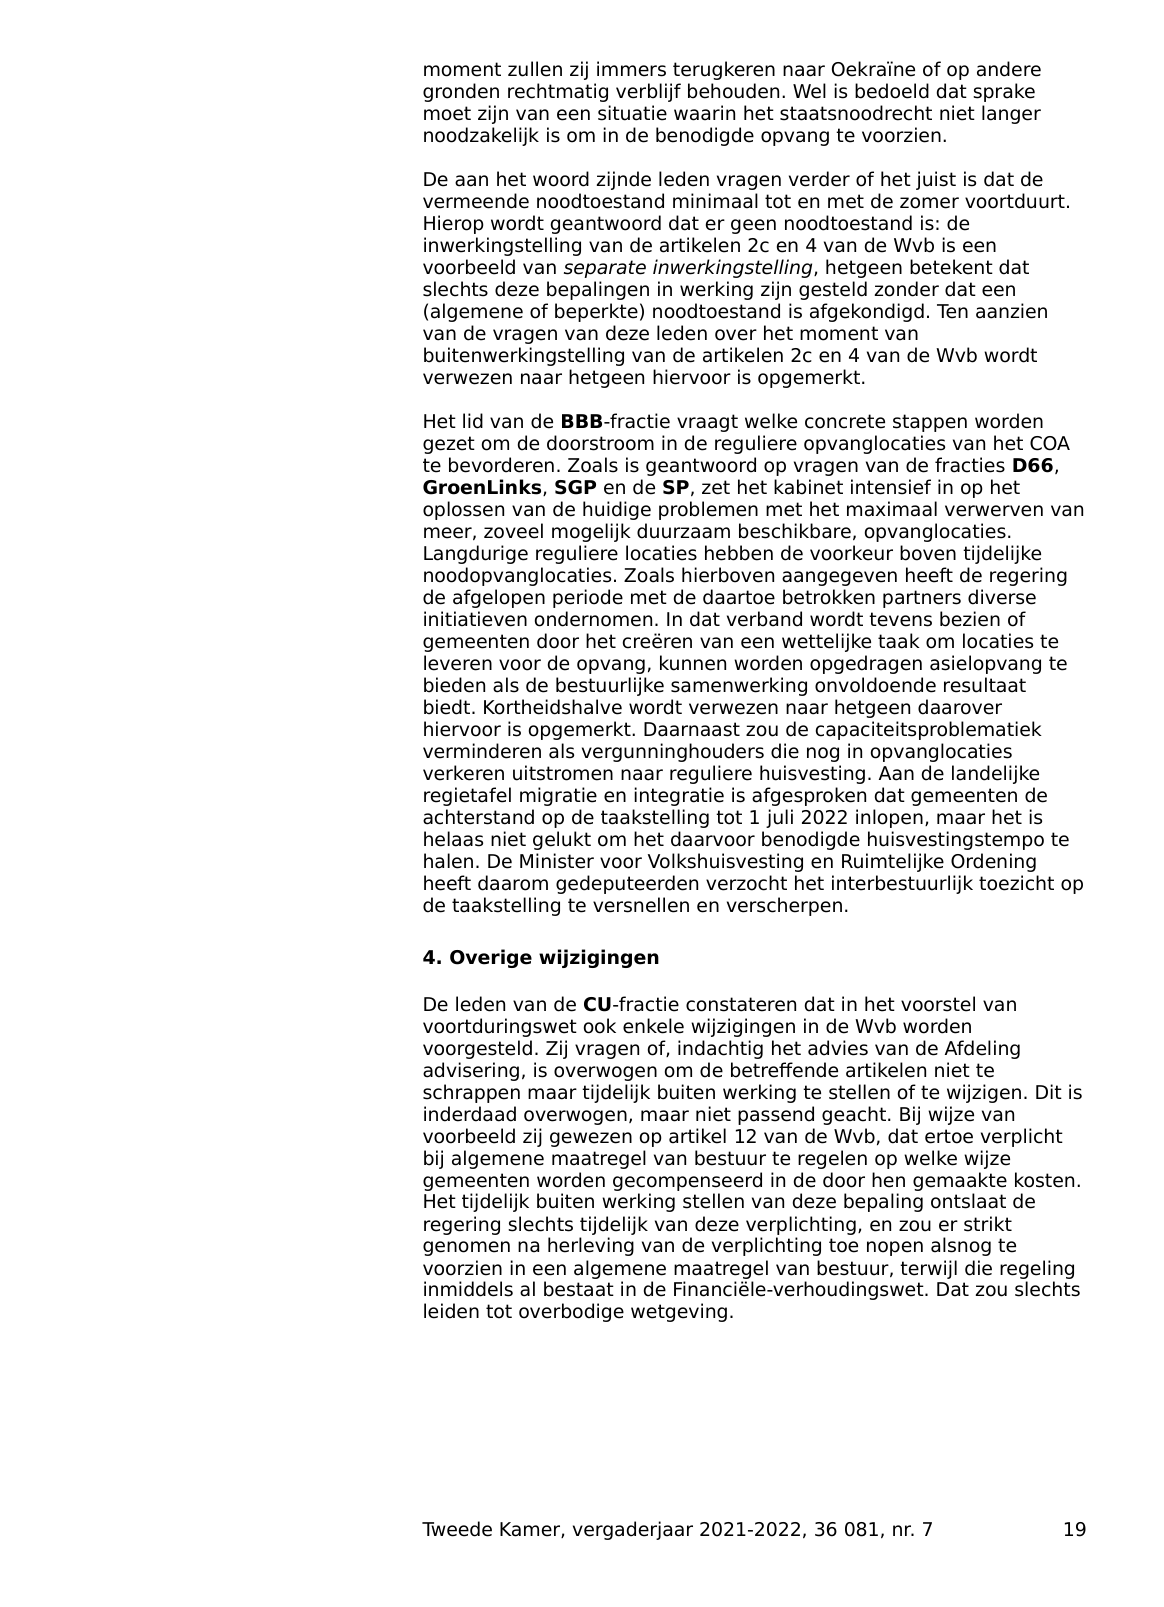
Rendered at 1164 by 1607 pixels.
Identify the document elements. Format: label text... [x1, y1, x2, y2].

text moment zullen zij immers terugkeren naar Oekraïne of op andere gronden rechtmatig verblijf behouden. Wel is bedoeld dat sprake moet zijn van een situatie waarin het staatsnoodrecht niet langer noodzakelijk is om in de benodigde opvang te voorzien. [422, 59, 1087, 147]
subtitle 4. Overige wijzigingen [422, 947, 1087, 969]
text De leden van de CU-fractie constateren dat in het voorstel van voortduringswet ook enkele wijzigingen in de Wvb worden voorgesteld. Zij vragen of, indachtig het advies van de Afdeling advisering, is overwogen om de betreffende artikelen niet te schrappen maar tijdelijk buiten werking te stellen of te wijzigen. Dit is inderdaad overwogen, maar niet passend geacht. Bij wijze van voorbeeld zij gewezen op artikel 12 van de Wvb, dat ertoe verplicht bij algemene maatregel van bestuur te regelen op welke wijze gemeenten worden gecompenseerd in de door hen gemaakte kosten. Het tijdelijk buiten werking stellen van deze bepaling ontslaat de regering slechts tijdelijk van deze verplichting, en zou er strikt genomen na herleving van de verplichting toe nopen alsnog te voorzien in een algemene maatregel van bestuur, terwijl die regeling inmiddels al bestaat in de Financiële-verhoudingswet. Dat zou slechts leiden tot overbodige wetgeving. [422, 994, 1087, 1323]
text De aan het woord zijnde leden vragen verder of het juist is dat de vermeende noodtoestand minimaal tot en met de zomer voortduurt. Hierop wordt geantwoord dat er geen noodtoestand is: de inwerkingstelling van de artikelen 2c en 4 van de Wvb is een voorbeeld van separate inwerkingstelling, hetgeen betekent dat slechts deze bepalingen in werking zijn gesteld zonder dat een (algemene of beperkte) noodtoestand is afgekondigd. Ten aanzien van de vragen van deze leden over het moment van buitenwerkingstelling van de artikelen 2c en 4 van de Wvb wordt verwezen naar hetgeen hiervoor is opgemerkt. [422, 169, 1087, 389]
text Het lid van de BBB-fractie vraagt welke concrete stappen worden gezet om de doorstroom in de reguliere opvanglocaties van het COA te bevorderen. Zoals is geantwoord op vragen van de fracties D66, GroenLinks, SGP en de SP, zet het kabinet intensief in op het oplossen van de huidige problemen met het maximaal verwerven van meer, zoveel mogelijk duurzaam beschikbare, opvanglocaties. Langdurige reguliere locaties hebben de voorkeur boven tijdelijke noodopvanglocaties. Zoals hierboven aangegeven heeft de regering de afgelopen periode met de daartoe betrokken partners diverse initiatieven ondernomen. In dat verband wordt tevens bezien of gemeenten door het creëren van een wettelijke taak om locaties te leveren voor de opvang, kunnen worden opgedragen asielopvang te bieden als de bestuurlijke samenwerking onvoldoende resultaat biedt. Kortheidshalve wordt verwezen naar hetgeen daarover hiervoor is opgemerkt. Daarnaast zou de capaciteitsproblematiek verminderen als vergunninghouders die nog in opvanglocaties verkeren uitstromen naar reguliere huisvesting. Aan de landelijke regietafel migratie en integratie is afgesproken dat gemeenten de achterstand op de taakstelling tot 1 juli 2022 inlopen, maar het is helaas niet gelukt om het daarvoor benodigde huisvestingstempo te halen. De Minister voor Volkshuisvesting en Ruimtelijke Ordening heeft daarom gedeputeerden verzocht het interbestuurlijk toezicht op de taakstelling te versnellen en verscherpen. [422, 411, 1087, 917]
